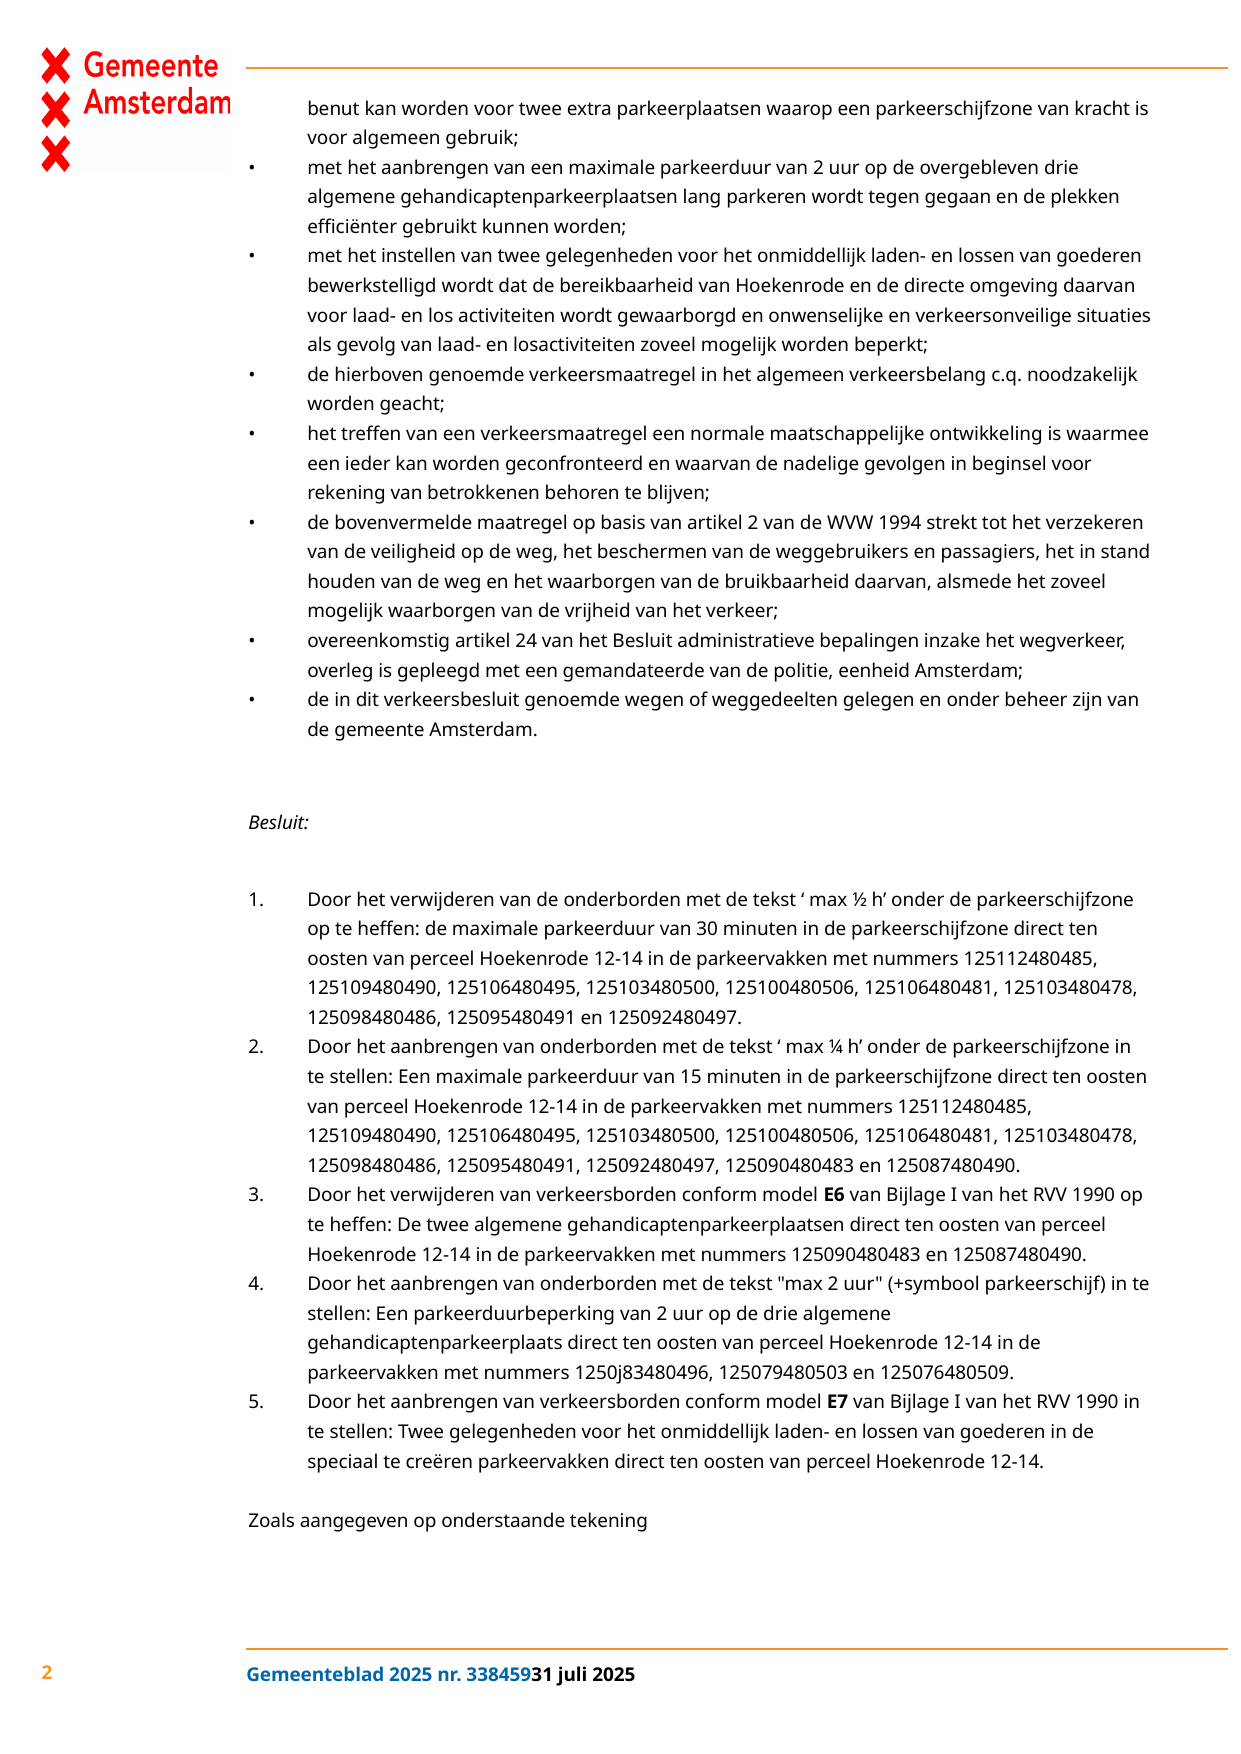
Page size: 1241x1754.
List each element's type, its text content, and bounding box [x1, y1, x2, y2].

list de bovenvermelde maatregel op basis van artikel 2 van de WVW 1994 strekt tot het verzekeren van de veiligheid op de weg, het beschermen van de weggebruikers en passagiers, het in stand houden van de weg en het waarborgen van de bruikbaarheid daarvan, alsmede het zoveel mogelijk waarborgen van de vrijheid van het verkeer; [248, 509, 1152, 623]
list met het instellen van twee gelegenheden voor het onmiddellijk laden- en lossen van goederen bewerkstelligd wordt dat de bereikbaarheid van Hoekenrode en de directe omgeving daarvan voor laad- en los activiteiten wordt gewaarborgd en onwenselijke en verkeersonveilige situaties als gevolg van laad- en losactiviteiten zoveel mogelijk worden beperkt; [248, 243, 1152, 357]
list de hierboven genoemde verkeersmaatregel in het algemeen verkeersbelang c.q. noodzakelijk worden geacht; [248, 361, 1152, 416]
text Besluit: [248, 809, 1152, 835]
list Door het aanbrengen van onderborden met de tekst ‘ max ¼ h’ onder de parkeerschijfzone in te stellen: Een maximale parkeerduur van 15 minuten in de parkeerschijfzone direct ten oosten van perceel Hoekenrode 12-14 in de parkeervakken met nummers 125112480485, 125109480490, 125106480495, 125103480500, 125100480506, 125106480481, 125103480478, 125098480486, 125095480491, 125092480497, 125090480483 en 125087480490. [248, 1034, 1152, 1178]
list de in dit verkeersbesluit genoemde wegen of weggedeelten gelegen en onder beheer zijn van de gemeente Amsterdam. [248, 686, 1152, 742]
list benut kan worden voor twee extra parkeerplaatsen waarop een parkeerschijfzone van kracht is voor algemeen gebruik; [248, 95, 1152, 150]
list Door het aanbrengen van onderborden met de tekst "max 2 uur" (+symbool parkeerschijf) in te stellen: Een parkeerduurbeperking van 2 uur op de drie algemene gehandicaptenparkeerplaats direct ten oosten van perceel Hoekenrode 12-14 in de parkeervakken met nummers 1250j83480496, 125079480503 en 125076480509. [248, 1270, 1152, 1385]
list Door het verwijderen van verkeersborden conform model E6 van Bijlage I van het RVV 1990 op te heffen: De twee algemene gehandicaptenparkeerplaatsen direct ten oosten van perceel Hoekenrode 12-14 in de parkeervakken met nummers 125090480483 en 125087480490. [248, 1182, 1152, 1266]
list overeenkomstig artikel 24 van het Besluit administratieve bepalingen inzake het wegverkeer, overleg is gepleegd met een gemandateerde van de politie, eenheid Amsterdam; [248, 627, 1152, 683]
picture [41, 47, 231, 172]
list Door het verwijderen van de onderborden met de tekst ‘ max ½ h’ onder de parkeerschijfzone op te heffen: de maximale parkeerduur van 30 minuten in de parkeerschijfzone direct ten oosten van perceel Hoekenrode 12-14 in de parkeervakken met nummers 125112480485, 125109480490, 125106480495, 125103480500, 125100480506, 125106480481, 125103480478, 125098480486, 125095480491 en 125092480497. [248, 886, 1152, 1030]
list met het aanbrengen van een maximale parkeerduur van 2 uur op de overgebleven drie algemene gehandicaptenparkeerplaatsen lang parkeren wordt tegen gegaan en de plekken efficiënter gebruikt kunnen worden; [248, 154, 1152, 239]
list het treffen van een verkeersmaatregel een normale maatschappelijke ontwikkeling is waarmee een ieder kan worden geconfronteerd en waarvan de nadelige gevolgen in beginsel voor rekening van betrokkenen behoren te blijven; [248, 420, 1152, 505]
list Door het aanbrengen van verkeersborden conform model E7 van Bijlage I van het RVV 1990 in te stellen: Twee gelegenheden voor het onmiddellijk laden- en lossen van goederen in de speciaal te creëren parkeervakken direct ten oosten van perceel Hoekenrode 12-14. [248, 1389, 1152, 1473]
text Zoals aangegeven op onderstaande tekening [248, 1507, 1152, 1533]
